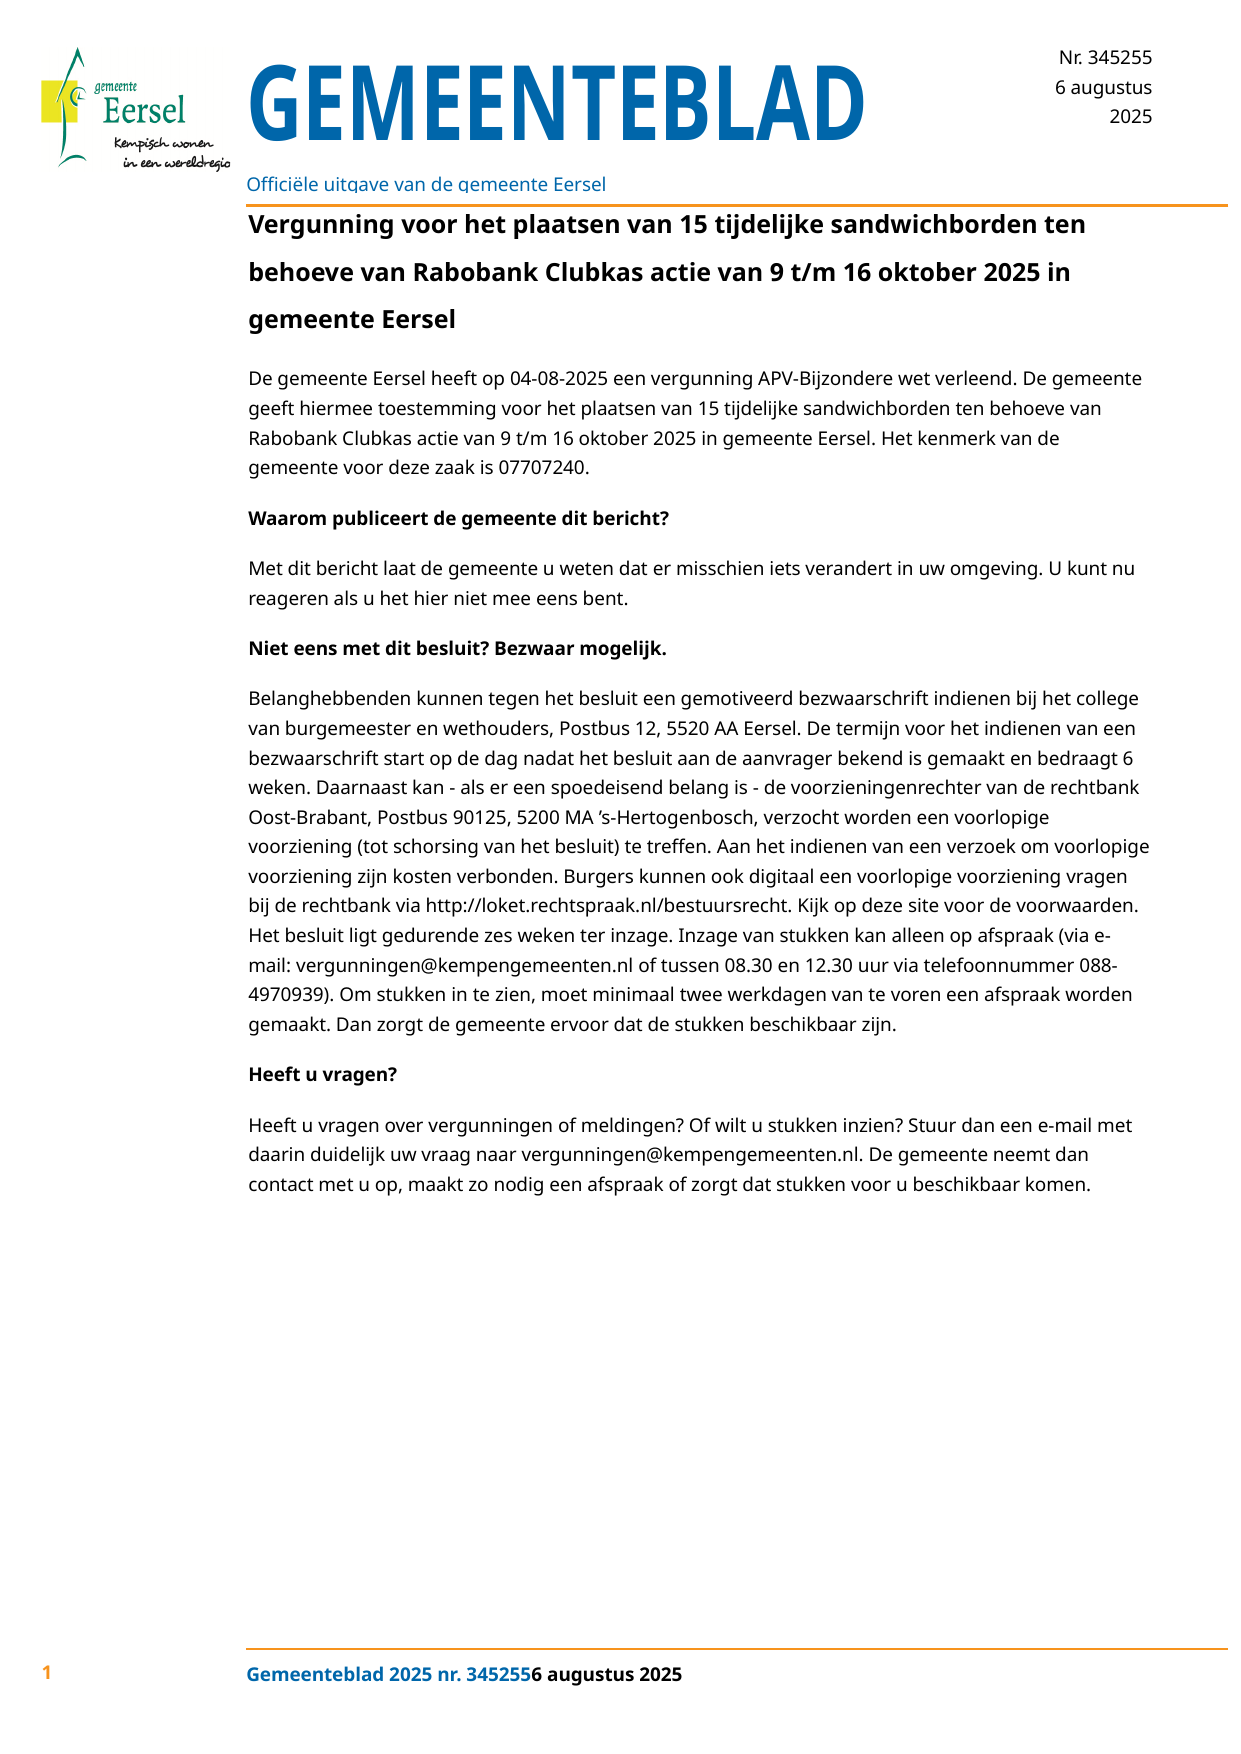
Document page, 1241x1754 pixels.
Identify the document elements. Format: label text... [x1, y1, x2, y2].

text Heeft u vragen over vergunningen of meldingen? Of wilt u stukken inzien? Stuur dan een e-mail met daarin duidelijk uw vraag naar vergunningen@kempengemeenten.nl. De gemeente neemt dan contact met u op, maakt zo nodig een afspraak of zorgt dat stukken voor u beschikbaar komen. [248, 1112, 1152, 1197]
picture [41, 47, 231, 172]
text De gemeente Eersel heeft op 04-08-2025 een vergunning APV-Bijzondere wet verleend. De gemeente geeft hiermee toestemming voor het plaatsen van 15 tijdelijke sandwichborden ten behoeve van Rabobank Clubkas actie van 9 t/m 16 oktober 2025 in gemeente Eersel. Het kenmerk van de gemeente voor deze zaak is 07707240. [248, 366, 1152, 480]
text Met dit bericht laat de gemeente u weten dat er misschien iets verandert in uw omgeving. U kunt nu reageren als u het hier niet mee eens bent. [248, 555, 1152, 610]
text Niet eens met dit besluit? Bezwaar mogelijk. [248, 635, 1152, 661]
text Vergunning voor het plaatsen van 15 tijdelijke sandwichborden ten behoeve van Rabobank Clubkas actie van 9 t/m 16 oktober 2025 in gemeente Eersel [248, 207, 1152, 336]
text Waarom publiceert de gemeente dit bericht? [248, 505, 1152, 530]
text Heeft u vragen? [248, 1061, 1152, 1087]
text Belanghebbenden kunnen tegen het besluit een gemotiveerd bezwaarschrift indienen bij het college van burgemeester en wethouders, Postbus 12, 5520 AA Eersel. De termijn voor het indienen van een bezwaarschrift start op de dag nadat het besluit aan de aanvrager bekend is gemaakt en bedraagt 6 weken. Daarnaast kan - als er een spoedeisend belang is - de voorzieningenrechter van de rechtbank Oost-Brabant, Postbus 90125, 5200 MA ’s-Hertogenbosch, verzocht worden een voorlopige voorziening (tot schorsing van het besluit) te treffen. Aan het indienen van een verzoek om voorlopige voorziening zijn kosten verbonden. Burgers kunnen ook digitaal een voorlopige voorziening vragen bij de rechtbank via http://loket.rechtspraak.nl/bestuursrecht. Kijk op deze site voor de voorwaarden. Het besluit ligt gedurende zes weken ter inzage. Inzage van stukken kan alleen op afspraak (via e-mail: vergunningen@kempengemeenten.nl of tussen 08.30 en 12.30 uur via telefoonnummer 088-4970939). Om stukken in te zien, moet minimaal twee werkdagen van te voren een afspraak worden gemaakt. Dan zorgt de gemeente ervoor dat de stukken beschikbaar zijn. [248, 686, 1152, 1037]
